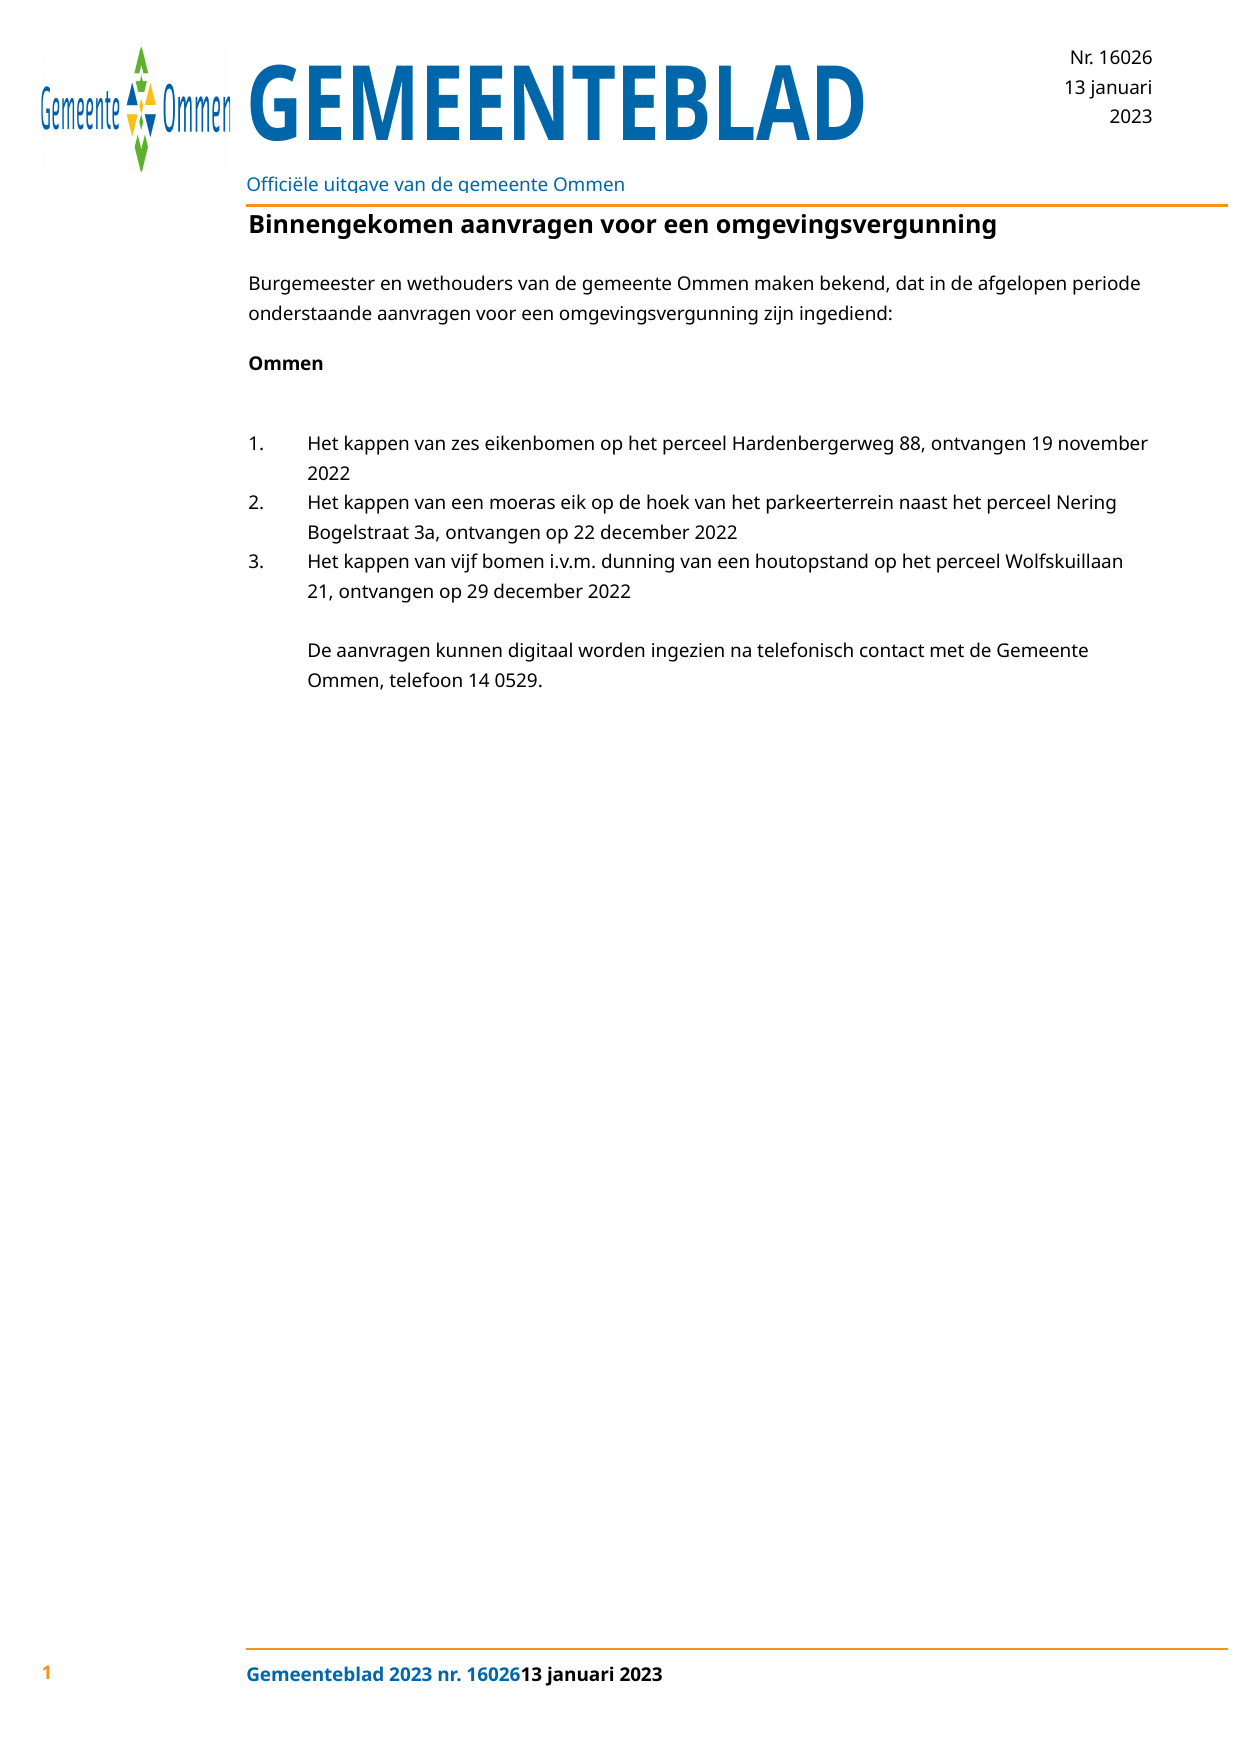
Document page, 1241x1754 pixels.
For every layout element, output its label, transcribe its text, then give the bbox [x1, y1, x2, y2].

text Ommen [248, 350, 1152, 376]
picture [41, 47, 231, 172]
text Burgemeester en wethouders van de gemeente Ommen maken bekend, dat in de afgelopen periode onderstaande aanvragen voor een omgevingsvergunning zijn ingediend: [248, 270, 1152, 326]
list Het kappen van vijf bomen i.v.m. dunning van een houtopstand op het perceel Wolfskuillaan 21, ontvangen op 29 december 2022 [248, 549, 1152, 604]
text Binnengekomen aanvragen voor een omgevingsvergunning [248, 207, 1152, 241]
list De aanvragen kunnen digitaal worden ingezien na telefonisch contact met de Gemeente Ommen, telefoon 14 0529. [248, 637, 1152, 693]
list Het kappen van een moeras eik op de hoek van het parkeerterrein naast het perceel Nering Bogelstraat 3a, ontvangen op 22 december 2022 [248, 489, 1152, 545]
list Het kappen van zes eikenbomen op het perceel Hardenbergerweg 88, ontvangen 19 november 2022 [248, 430, 1152, 486]
